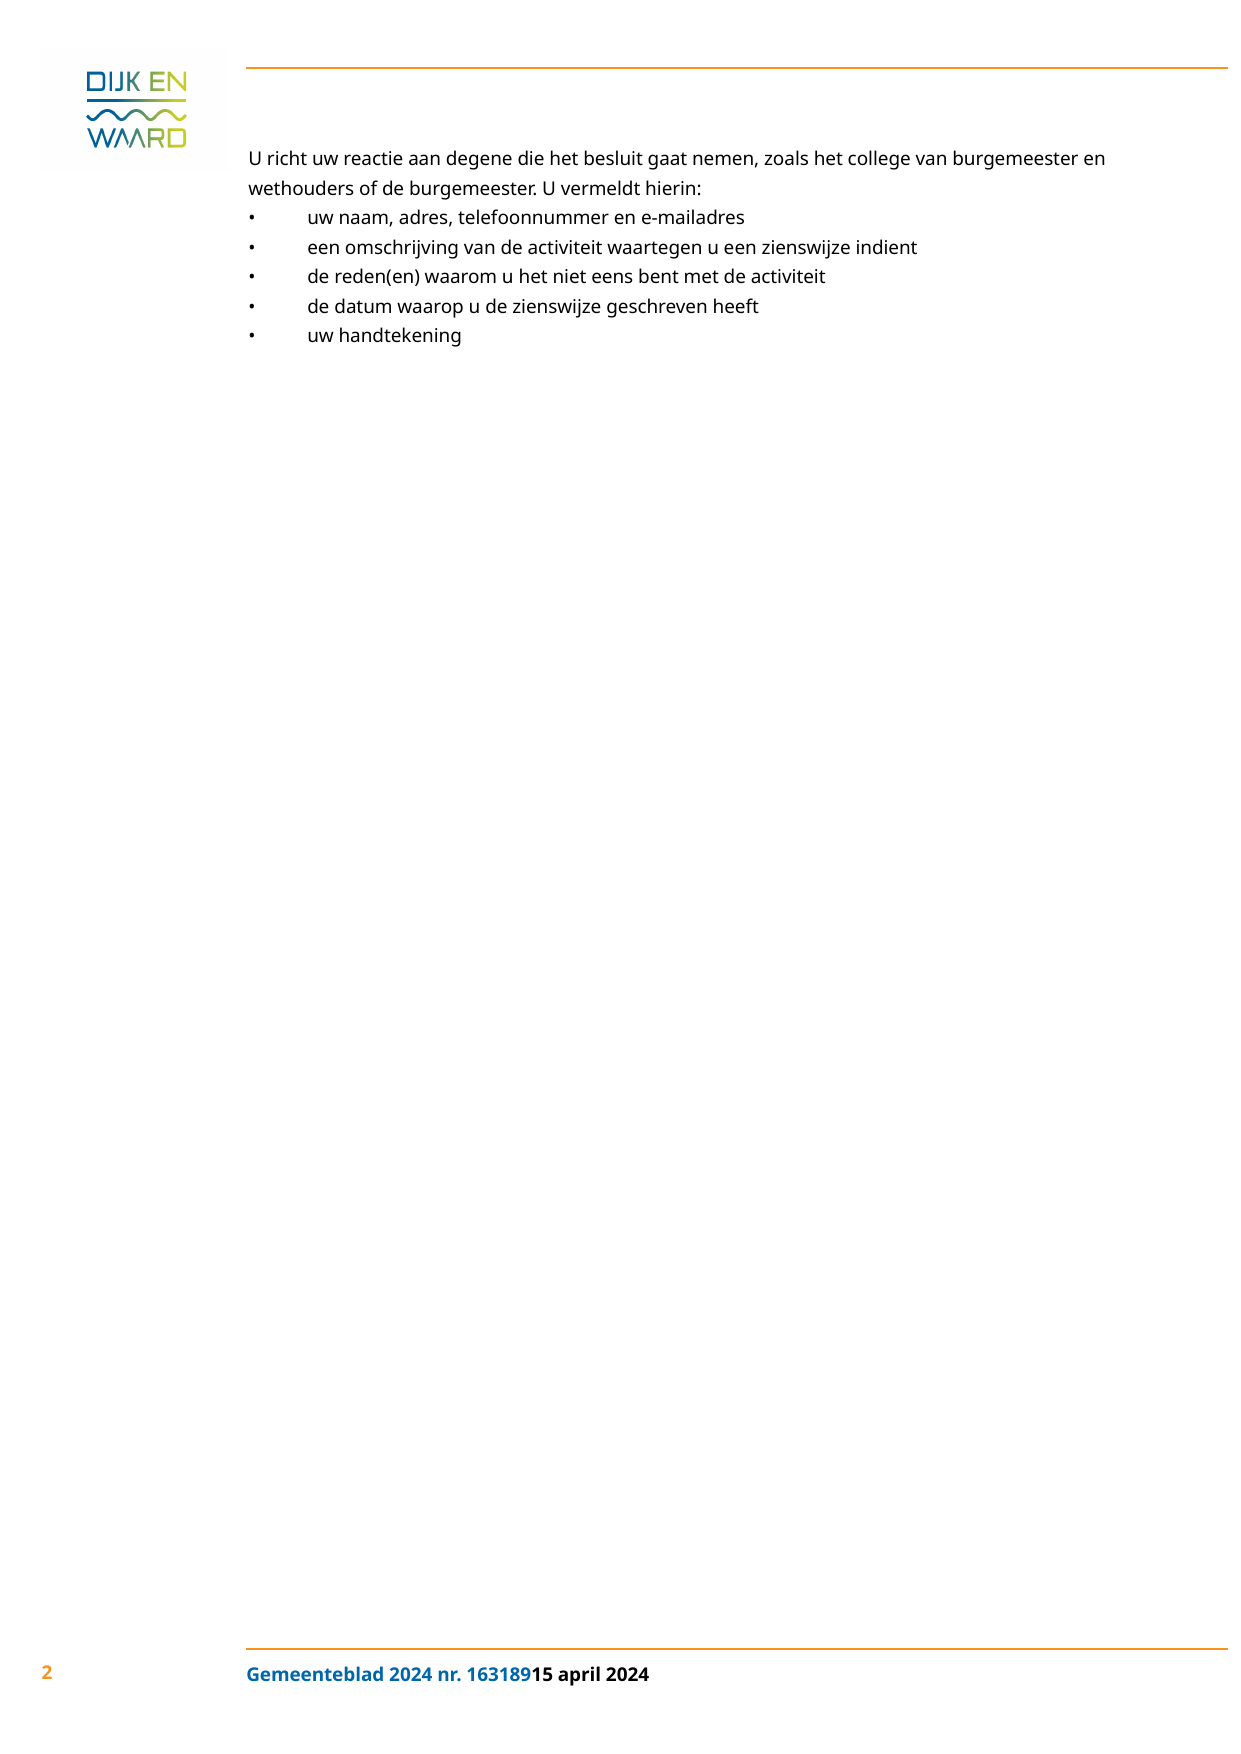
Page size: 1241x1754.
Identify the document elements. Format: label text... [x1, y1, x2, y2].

picture [41, 47, 231, 172]
list uw handtekening [248, 323, 1152, 348]
list uw naam, adres, telefoonnummer en e-mailadres [248, 204, 1152, 230]
list de datum waarop u de zienswijze geschreven heeft [248, 293, 1152, 319]
text U richt uw reactie aan degene die het besluit gaat nemen, zoals het college van burgemeester en wethouders of de burgemeester. U vermeldt hierin: [248, 145, 1152, 201]
list een omschrijving van de activiteit waartegen u een zienswijze indient [248, 234, 1152, 260]
list de reden(en) waarom u het niet eens bent met de activiteit [248, 263, 1152, 289]
